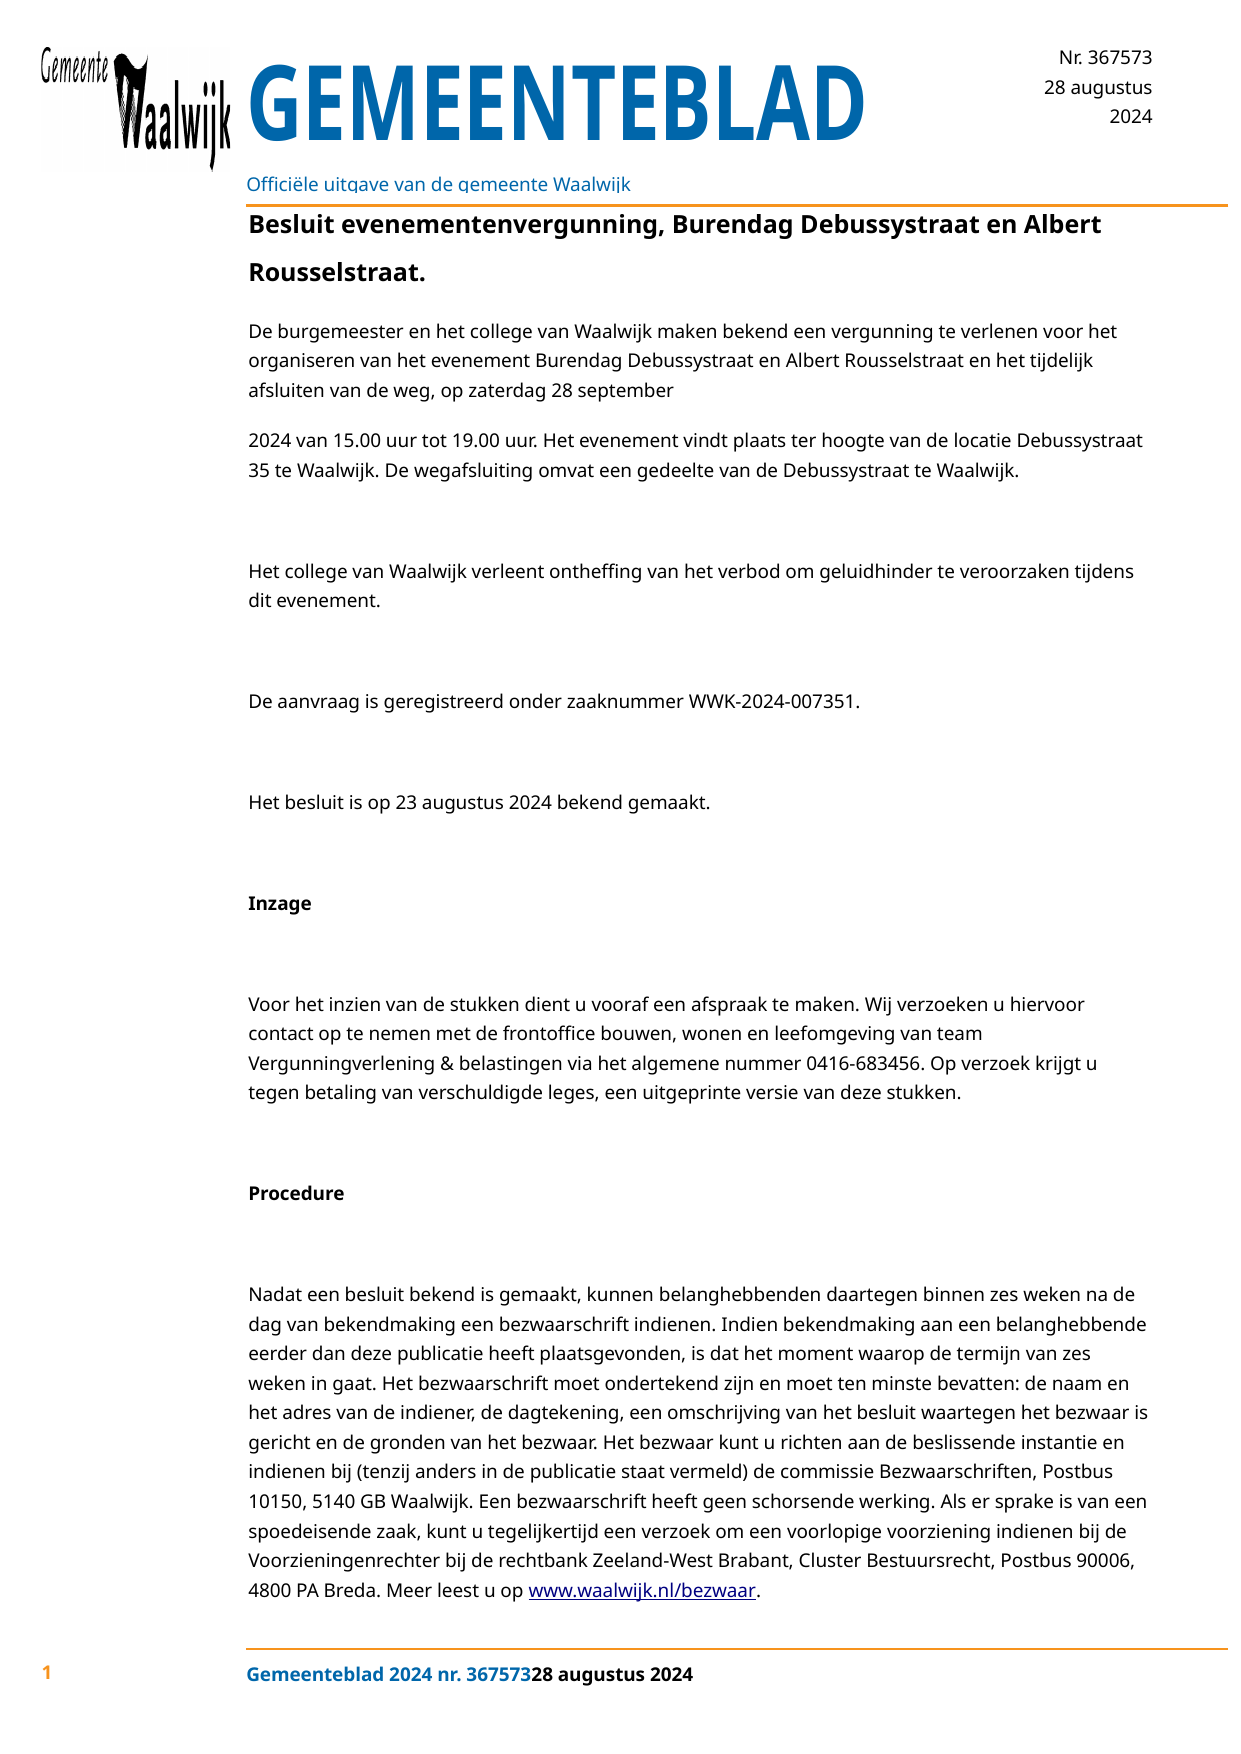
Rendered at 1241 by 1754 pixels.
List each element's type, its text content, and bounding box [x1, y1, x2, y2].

text De burgemeester en het college van Waalwijk maken bekend een vergunning te verlenen voor het organiseren van het evenement Burendag Debussystraat en Albert Rousselstraat en het tijdelijk afsluiten van de weg, op zaterdag 28 september [248, 318, 1152, 403]
text Het besluit is op 23 augustus 2024 bekend gemaakt. [248, 789, 1152, 815]
text Besluit evenementenvergunning, Burendag Debussystraat en Albert Rousselstraat. [248, 207, 1152, 288]
text De aanvraag is geregistreerd onder zaaknummer WWK-2024-007351. [248, 688, 1152, 714]
text Voor het inzien van de stukken dient u vooraf een afspraak te maken. Wij verzoeken u hiervoor contact op te nemen met de frontoffice bouwen, wonen en leefomgeving van team Vergunningverlening & belastingen via het algemene nummer 0416-683456. Op verzoek krijgt u tegen betaling van verschuldigde leges, een uitgeprinte versie van deze stukken. [248, 991, 1152, 1105]
text 2024 van 15.00 uur tot 19.00 uur. Het evenement vindt plaats ter hoogte van de locatie Debussystraat 35 te Waalwijk. De wegafsluiting omvat een gedeelte van de Debussystraat te Waalwijk. [248, 427, 1152, 483]
text Nadat een besluit bekend is gemaakt, kunnen belanghebbenden daartegen binnen zes weken na de dag van bekendmaking een bezwaarschrift indienen. Indien bekendmaking aan een belanghebbende eerder dan deze publicatie heeft plaatsgevonden, is dat het moment waarop de termijn van zes weken in gaat. Het bezwaarschrift moet ondertekend zijn en moet ten minste bevatten: de naam en het adres van de indiener, de dagtekening, een omschrijving van het besluit waartegen het bezwaar is gericht en de gronden van het bezwaar. Het bezwaar kunt u richten aan de beslissende instantie en indienen bij (tenzij anders in de publicatie staat vermeld) de commissie Bezwaarschriften, Postbus 10150, 5140 GB Waalwijk. Een bezwaarschrift heeft geen schorsende werking. Als er sprake is van een spoedeisende zaak, kunt u tegelijkertijd een verzoek om een voorlopige voorziening indienen bij de Voorzieningenrechter bij de rechtbank Zeeland-West Brabant, Cluster Bestuursrecht, Postbus 90006, 4800 PA Breda. Meer leest u op www.waalwijk.nl/bezwaar. [248, 1281, 1152, 1603]
text Procedure [248, 1180, 1152, 1206]
text Inzage [248, 890, 1152, 916]
picture [41, 47, 231, 172]
text Het college van Waalwijk verleent ontheffing van het verbod om geluidhinder te veroorzaken tijdens dit evenement. [248, 558, 1152, 613]
